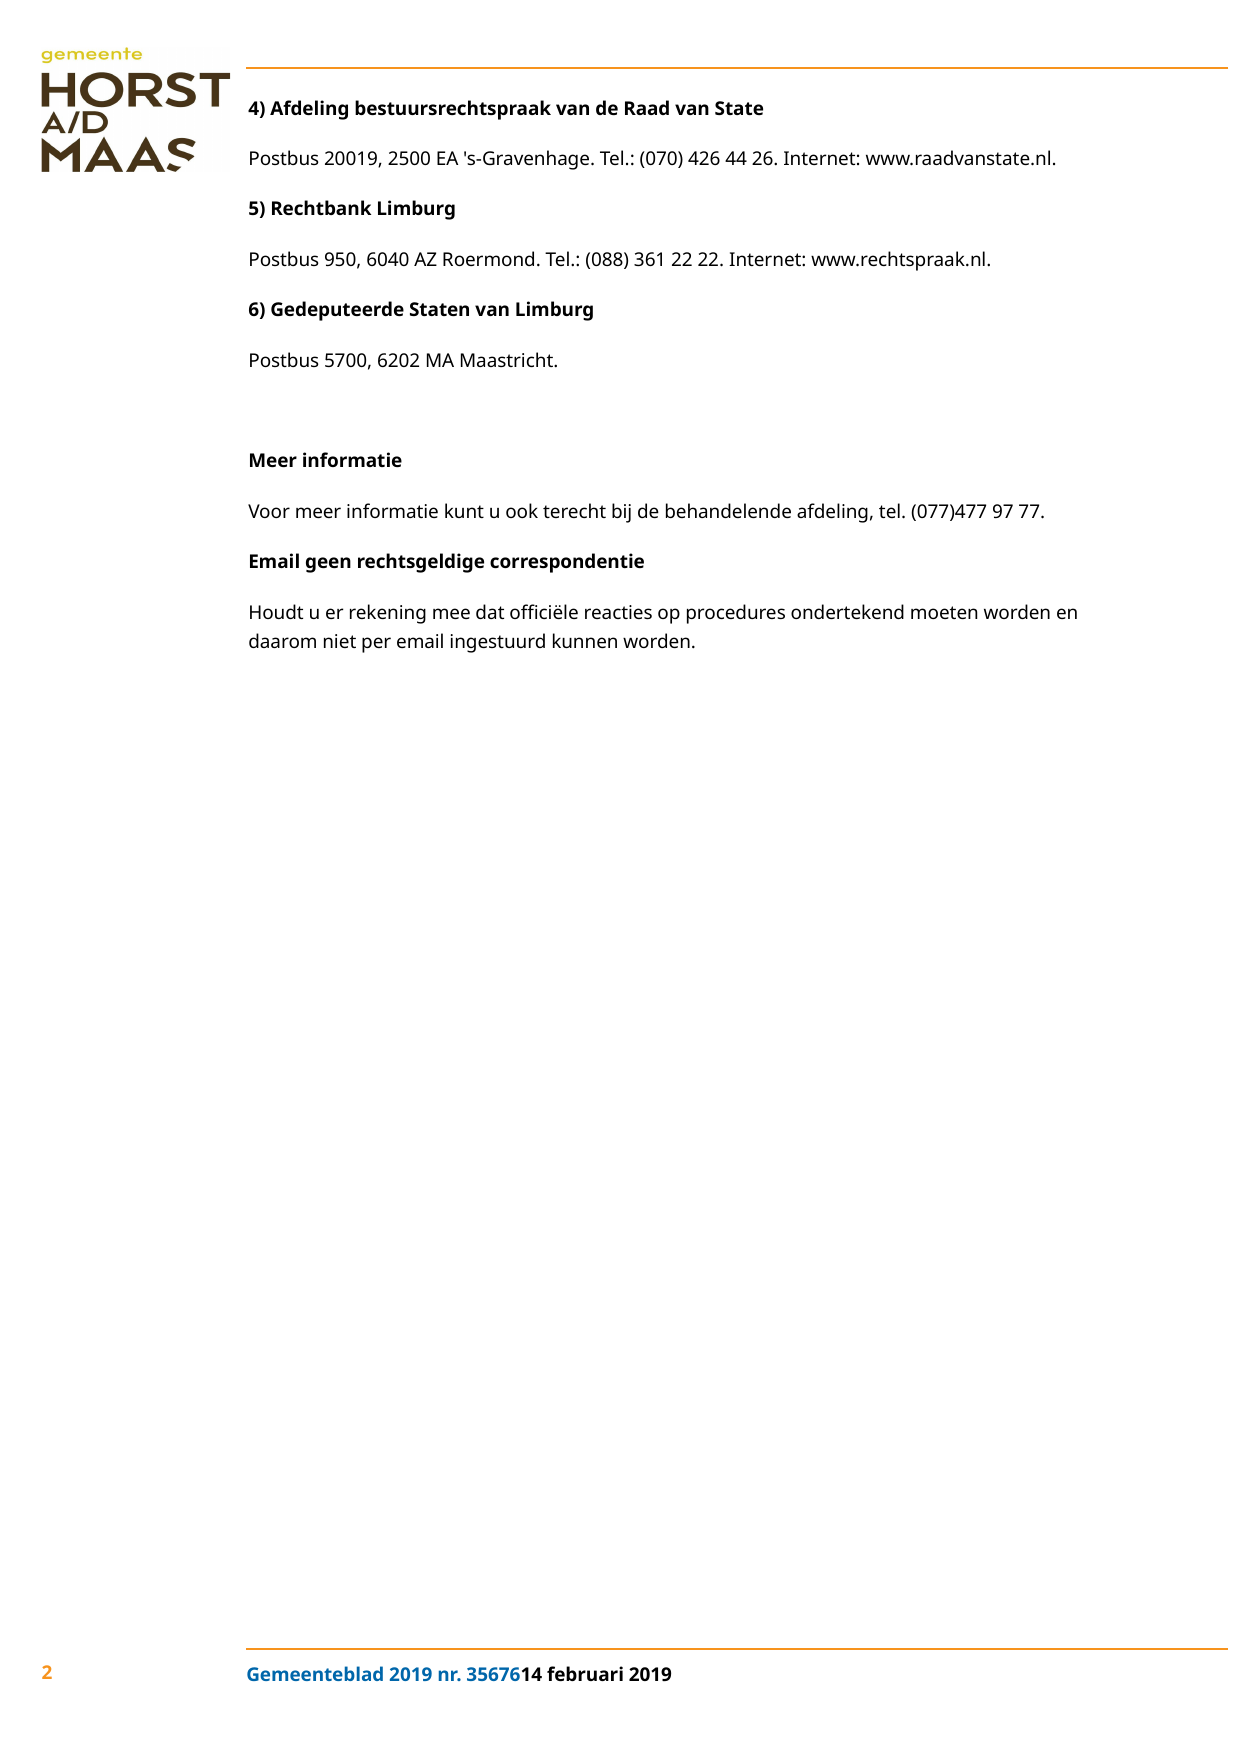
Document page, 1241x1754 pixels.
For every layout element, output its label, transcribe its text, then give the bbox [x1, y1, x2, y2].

text 6) Gedeputeerde Staten van Limburg [248, 296, 1152, 322]
text Houdt u er rekening mee dat officiële reacties op procedures ondertekend moeten worden en daarom niet per email ingestuurd kunnen worden. [248, 599, 1152, 654]
text 5) Rechtbank Limburg [248, 196, 1152, 221]
text Postbus 950, 6040 AZ Roermond. Tel.: (088) 361 22 22. Internet: www.rechtspraak.nl. [248, 246, 1152, 272]
text Postbus 20019, 2500 EA 's-Gravenhage. Tel.: (070) 426 44 26. Internet: www.raadvanstate.nl. [248, 145, 1152, 171]
picture [41, 47, 231, 172]
text Email geen rechtsgeldige correspondentie [248, 548, 1152, 574]
text Postbus 5700, 6202 MA Maastricht. [248, 347, 1152, 373]
text 4) Afdeling bestuursrechtspraak van de Raad van State [248, 95, 1152, 121]
text Voor meer informatie kunt u ook terecht bij de behandelende afdeling, tel. (077)477 97 77. [248, 498, 1152, 524]
text Meer informatie [248, 448, 1152, 473]
